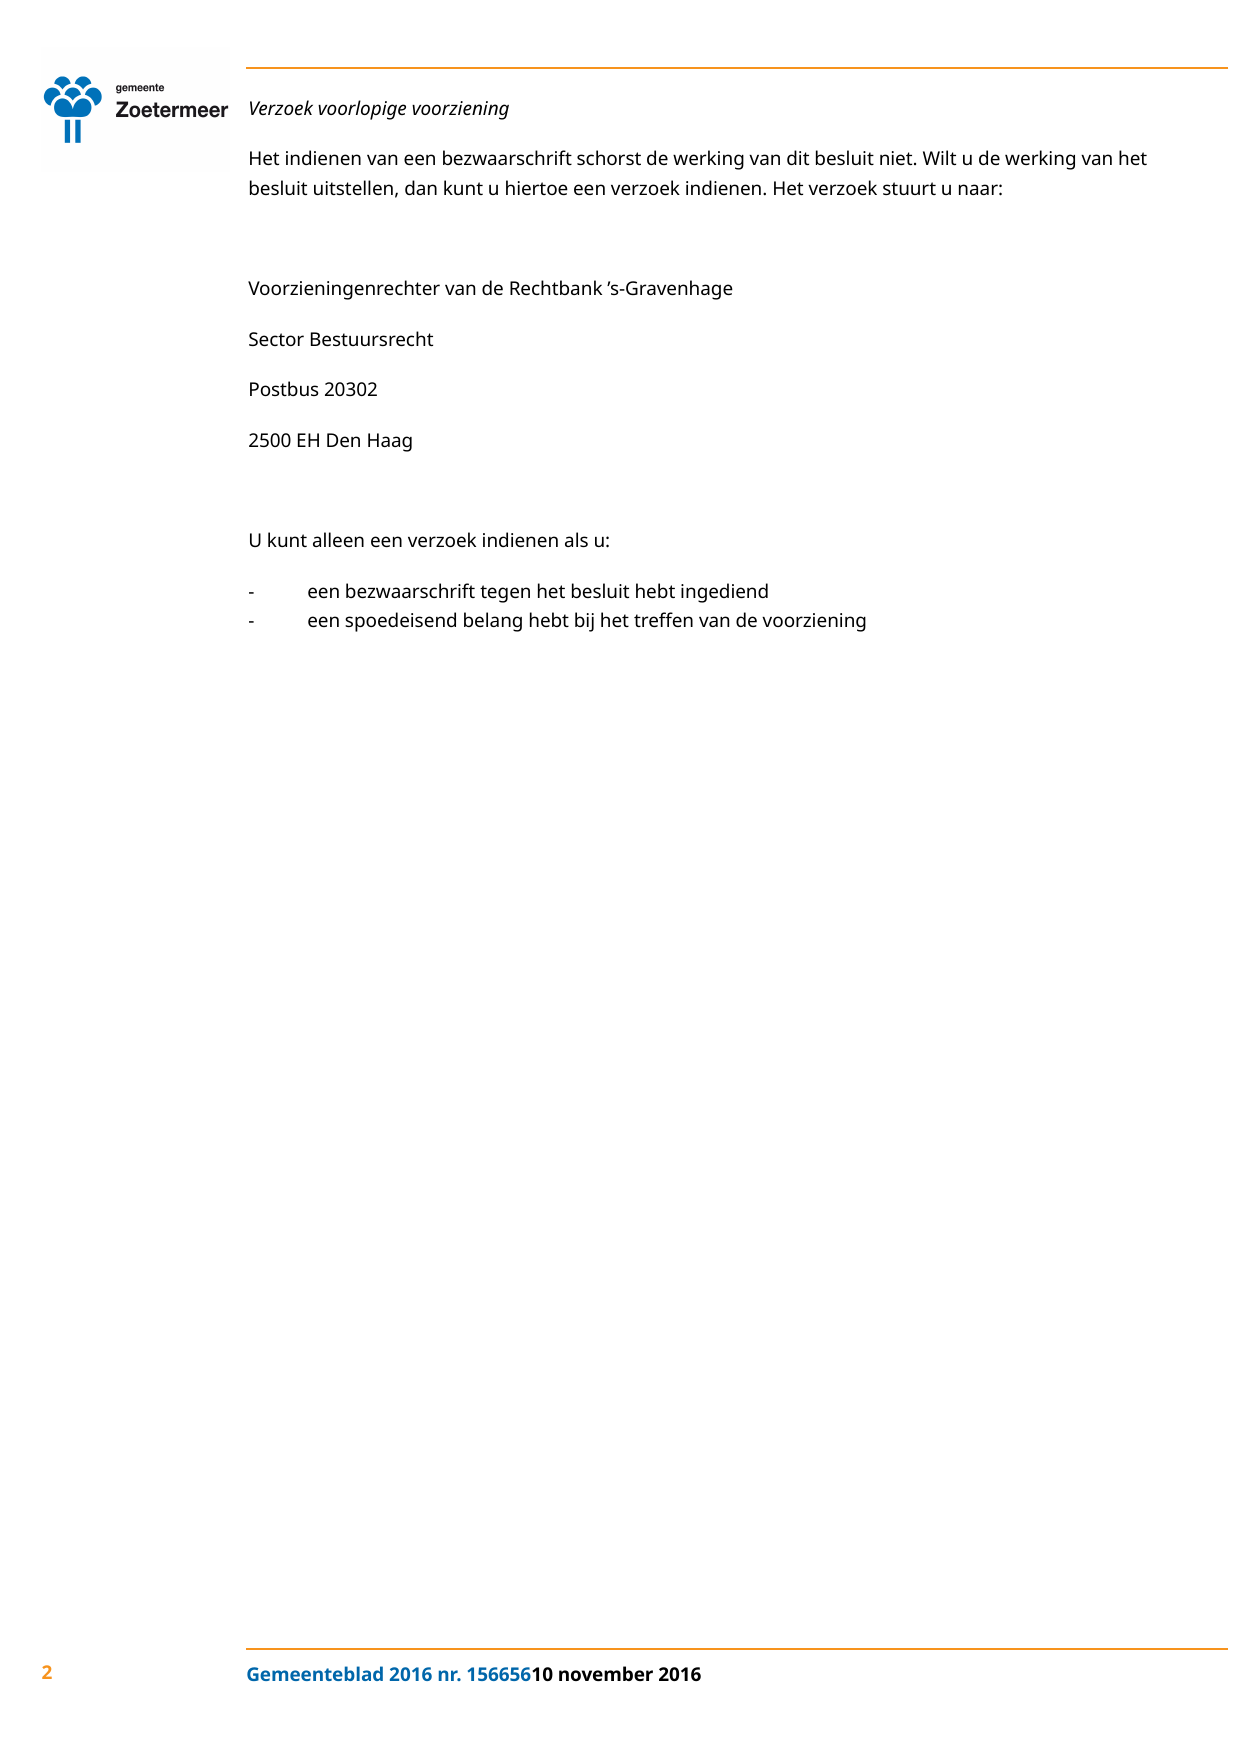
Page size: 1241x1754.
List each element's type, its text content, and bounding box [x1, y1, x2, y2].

text 2500 EH Den Haag [248, 427, 1152, 453]
picture [41, 47, 231, 172]
list een bezwaarschrift tegen het besluit hebt ingediend [248, 578, 1152, 604]
list een spoedeisend belang hebt bij het treffen van de voorziening [248, 608, 1152, 633]
text Voorzieningenrechter van de Rechtbank ’s-Gravenhage [248, 276, 1152, 301]
text Postbus 20302 [248, 376, 1152, 402]
text Sector Bestuursrecht [248, 326, 1152, 352]
text Het indienen van een bezwaarschrift schorst de werking van dit besluit niet. Wilt u de werking van het besluit uitstellen, dan kunt u hiertoe een verzoek indienen. Het verzoek stuurt u naar: [248, 145, 1152, 201]
text Verzoek voorlopige voorziening [248, 95, 1152, 121]
text U kunt alleen een verzoek indienen als u: [248, 528, 1152, 553]
